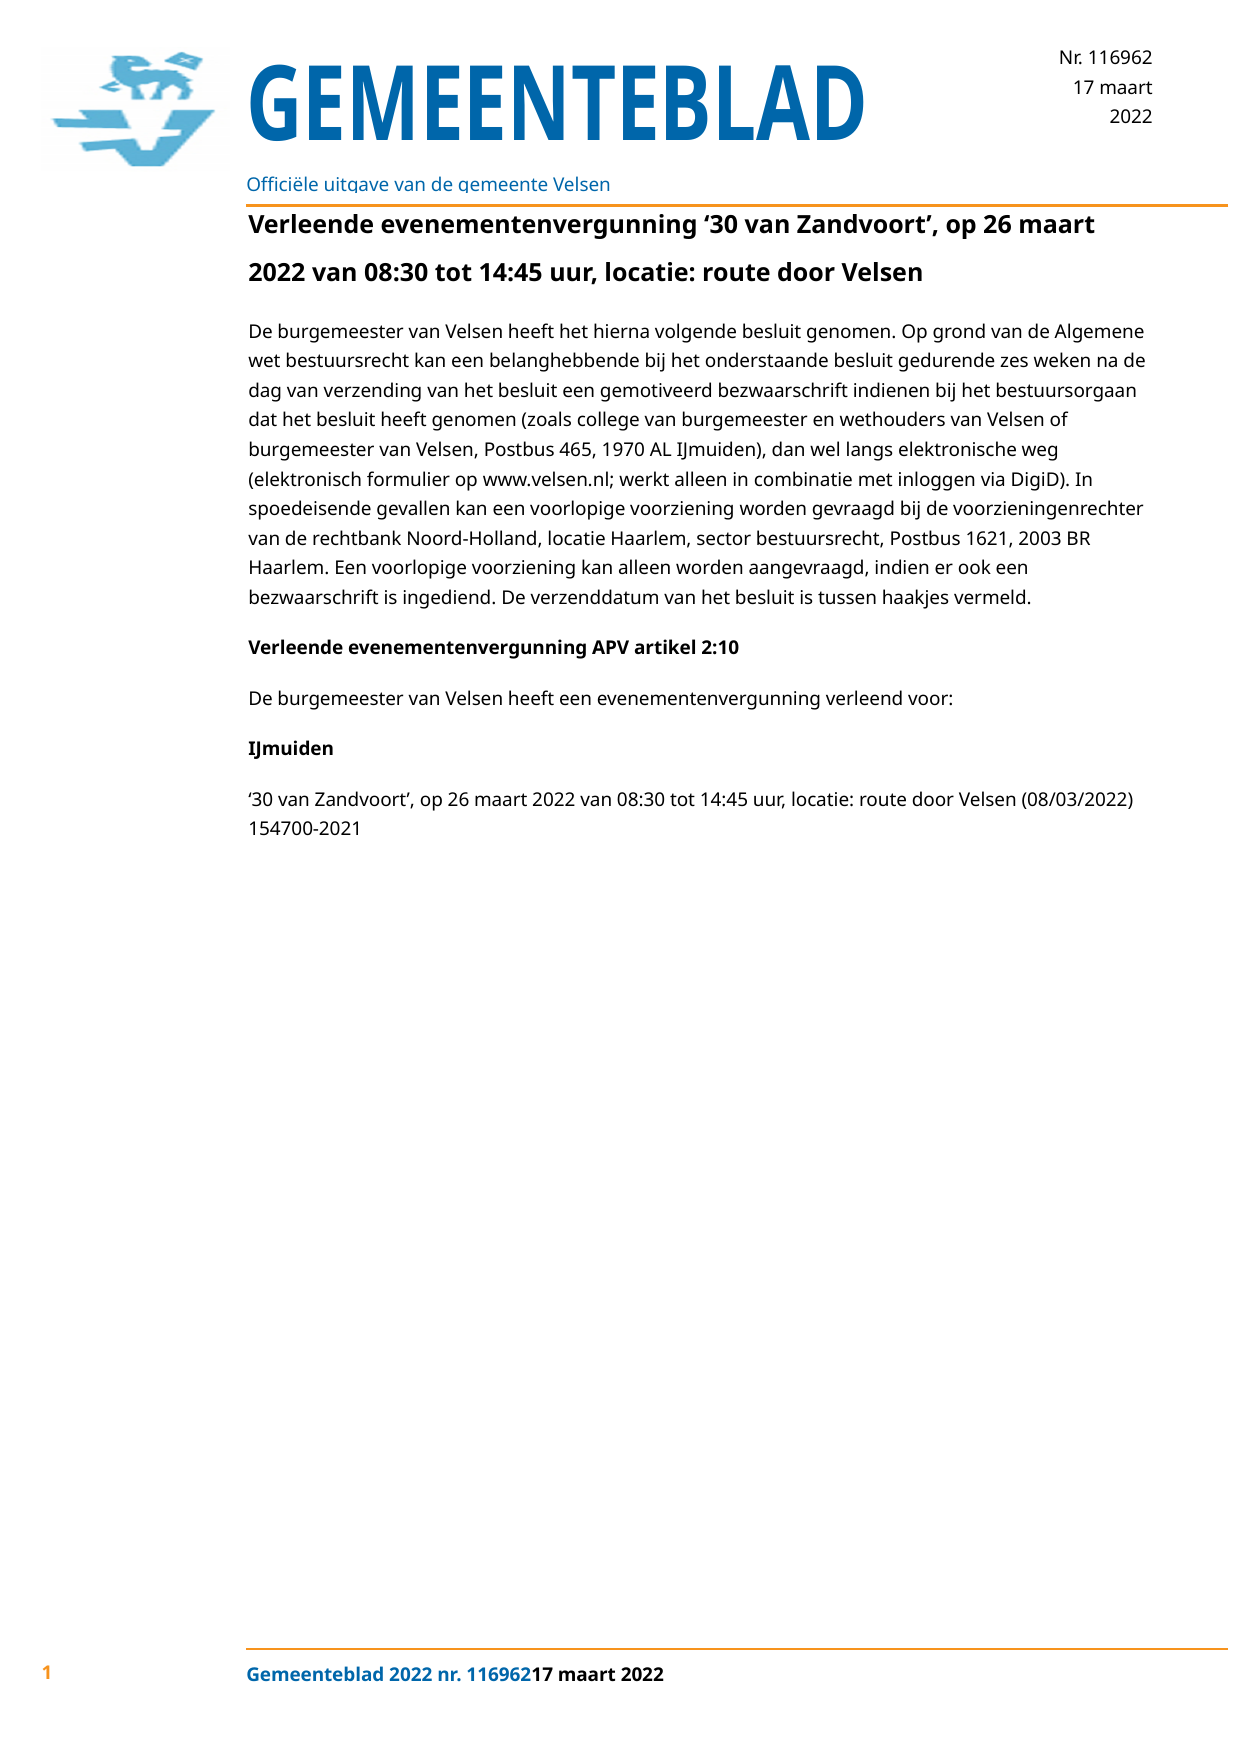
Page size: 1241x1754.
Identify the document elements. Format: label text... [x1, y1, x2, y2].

text Verleende evenementenvergunning APV artikel 2:10 [248, 634, 1152, 660]
text ‘30 van Zandvoort’, op 26 maart 2022 van 08:30 tot 14:45 uur, locatie: route door Velsen (08/03/2022) 154700-2021 [248, 786, 1152, 841]
text IJmuiden [248, 735, 1152, 761]
text De burgemeester van Velsen heeft het hierna volgende besluit genomen. Op grond van de Algemene wet bestuursrecht kan een belanghebbende bij het onderstaande besluit gedurende zes weken na de dag van verzending van het besluit een gemotiveerd bezwaarschrift indienen bij het bestuursorgaan dat het besluit heeft genomen (zoals college van burgemeester en wethouders van Velsen of burgemeester van Velsen, Postbus 465, 1970 AL IJmuiden), dan wel langs elektronische weg (elektronisch formulier op www.velsen.nl; werkt alleen in combinatie met inloggen via DigiD). In spoedeisende gevallen kan een voorlopige voorziening worden gevraagd bij de voorzieningenrechter van de rechtbank Noord-Holland, locatie Haarlem, sector bestuursrecht, Postbus 1621, 2003 BR Haarlem. Een voorlopige voorziening kan alleen worden aangevraagd, indien er ook een bezwaarschrift is ingediend. De verzenddatum van het besluit is tussen haakjes vermeld. [248, 318, 1152, 610]
text De burgemeester van Velsen heeft een evenementenvergunning verleend voor: [248, 685, 1152, 711]
picture [41, 47, 231, 172]
text Verleende evenementenvergunning ‘30 van Zandvoort’, op 26 maart 2022 van 08:30 tot 14:45 uur, locatie: route door Velsen [248, 207, 1152, 288]
